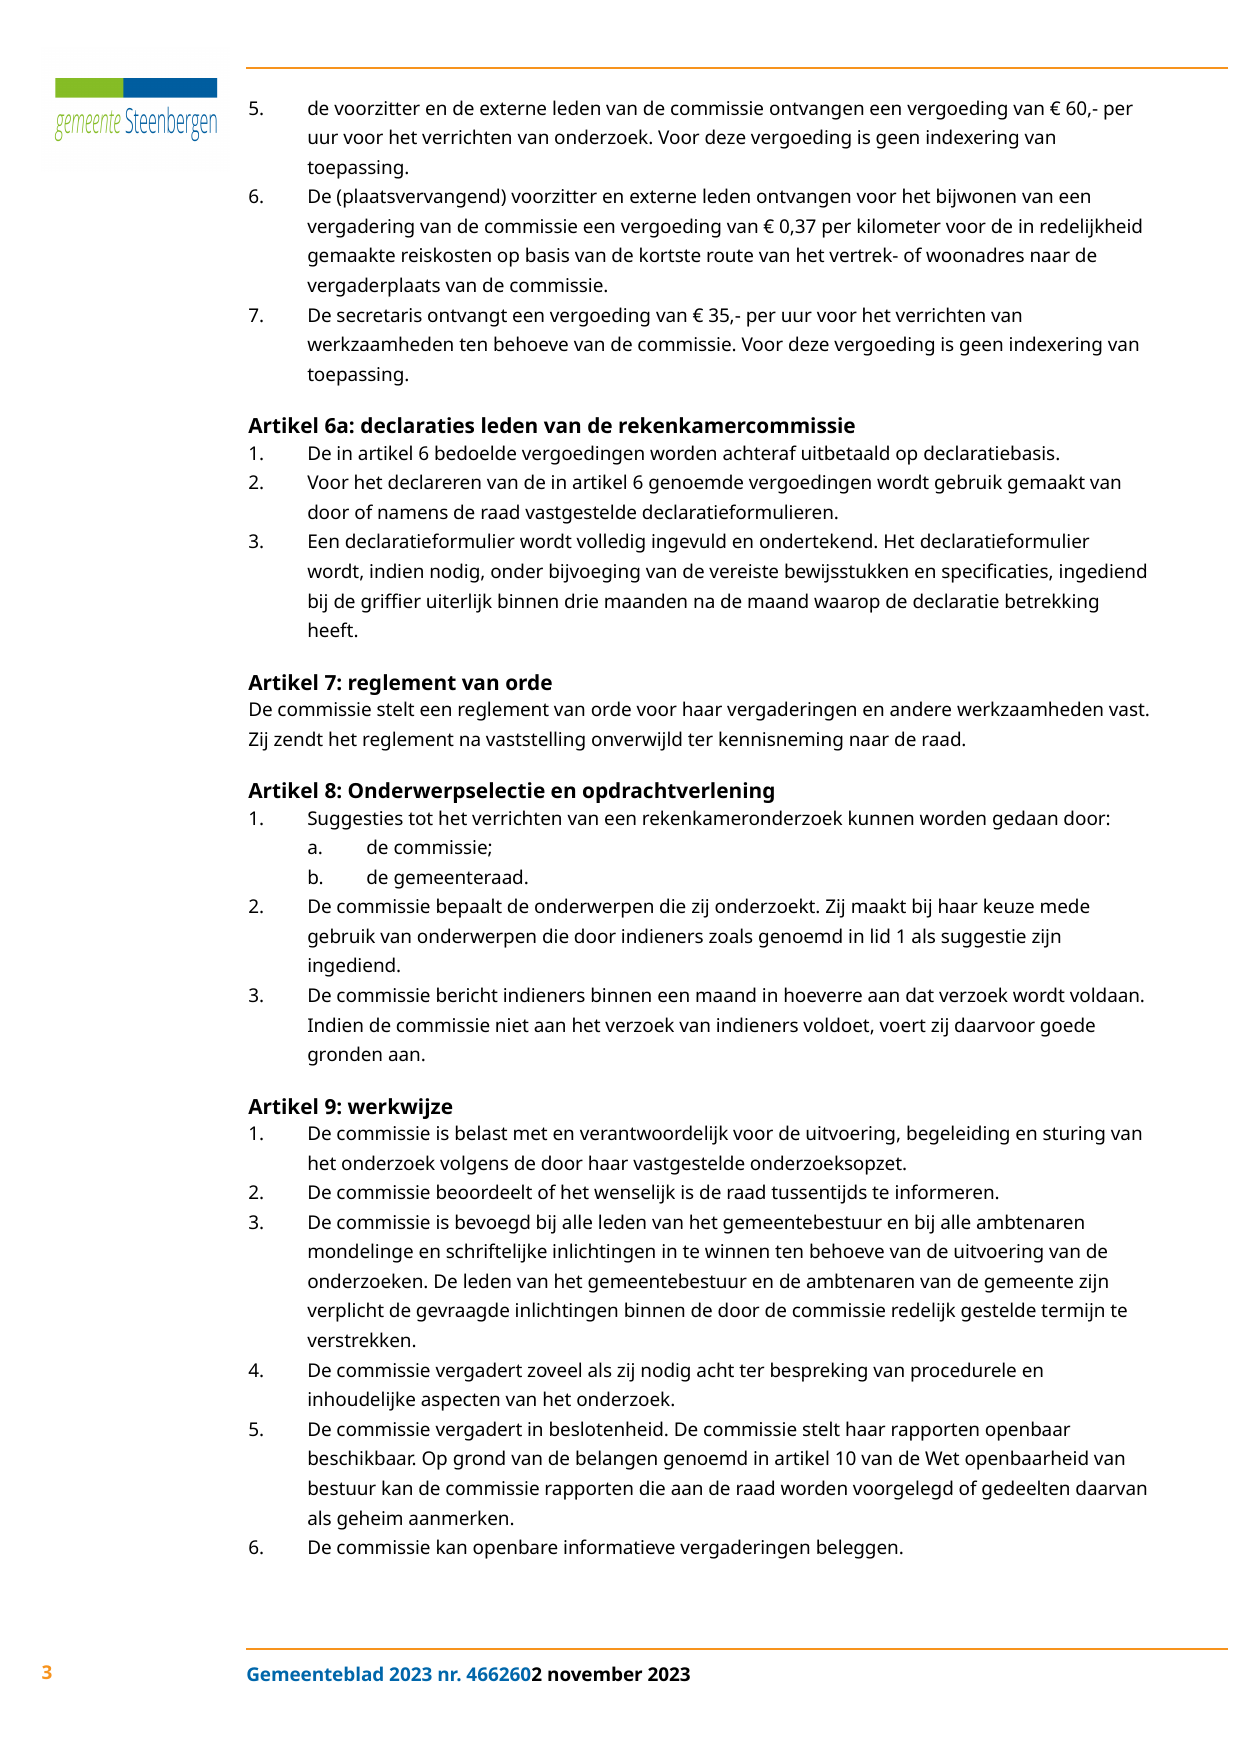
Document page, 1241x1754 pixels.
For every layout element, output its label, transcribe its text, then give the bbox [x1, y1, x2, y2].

list De commissie is belast met en verantwoordelijk voor de uitvoering, begeleiding en sturing van het onderzoek volgens de door haar vastgestelde onderzoeksopzet. [248, 1120, 1152, 1176]
list De secretaris ontvangt een vergoeding van € 35,- per uur voor het verrichten van werkzaamheden ten behoeve van de commissie. Voor deze vergoeding is geen indexering van toepassing. [248, 302, 1152, 387]
list Een declaratieformulier wordt volledig ingevuld en ondertekend. Het declaratieformulier wordt, indien nodig, onder bijvoeging van de vereiste bewijsstukken en specificaties, ingediend bij de griffier uiterlijk binnen drie maanden na de maand waarop de declaratie betrekking heeft. [248, 529, 1152, 643]
list de gemeenteraad. [307, 864, 1152, 889]
list Voor het declareren van de in artikel 6 genoemde vergoedingen wordt gebruik gemaakt van door of namens de raad vastgestelde declaratieformulieren. [248, 469, 1152, 525]
text Artikel 8: Onderwerpselectie en opdrachtverlening [248, 776, 1152, 805]
text De commissie stelt een reglement van orde voor haar vergaderingen en andere werkzaamheden vast. Zij zendt het reglement na vaststelling onverwijld ter kennisneming naar de raad. [248, 696, 1152, 752]
text Artikel 9: werkwijze [248, 1092, 1152, 1120]
list De commissie kan openbare informatieve vergaderingen beleggen. [248, 1534, 1152, 1560]
list Suggesties tot het verrichten van een rekenkameronderzoek kunnen worden gedaan door: [248, 805, 1152, 830]
picture [41, 47, 231, 172]
list De in artikel 6 bedoelde vergoedingen worden achteraf uitbetaald op declaratiebasis. [248, 440, 1152, 466]
list De (plaatsvervangend) voorzitter en externe leden ontvangen voor het bijwonen van een vergadering van de commissie een vergoeding van € 0,37 per kilometer voor de in redelijkheid gemaakte reiskosten op basis van de kortste route van het vertrek- of woonadres naar de vergaderplaats van de commissie. [248, 183, 1152, 298]
text Artikel 7: reglement van orde [248, 668, 1152, 696]
list De commissie bericht indieners binnen een maand in hoeverre aan dat verzoek wordt voldaan. Indien de commissie niet aan het verzoek van indieners voldoet, voert zij daarvoor goede gronden aan. [248, 982, 1152, 1067]
list De commissie bepaalt de onderwerpen die zij onderzoekt. Zij maakt bij haar keuze mede gebruik van onderwerpen die door indieners zoals genoemd in lid 1 als suggestie zijn ingediend. [248, 893, 1152, 978]
list de commissie; [307, 834, 1152, 860]
list De commissie beoordeelt of het wenselijk is de raad tussentijds te informeren. [248, 1179, 1152, 1205]
list De commissie vergadert zoveel als zij nodig acht ter bespreking van procedurele en inhoudelijke aspecten van het onderzoek. [248, 1357, 1152, 1412]
list de voorzitter en de externe leden van de commissie ontvangen een vergoeding van € 60,- per uur voor het verrichten van onderzoek. Voor deze vergoeding is geen indexering van toepassing. [248, 95, 1152, 180]
list De commissie is bevoegd bij alle leden van het gemeentebestuur en bij alle ambtenaren mondelinge en schriftelijke inlichtingen in te winnen ten behoeve van de uitvoering van de onderzoeken. De leden van het gemeentebestuur en de ambtenaren van de gemeente zijn verplicht de gevraagde inlichtingen binnen de door de commissie redelijk gestelde termijn te verstrekken. [248, 1209, 1152, 1353]
text Artikel 6a: declaraties leden van de rekenkamercommissie [248, 411, 1152, 440]
list De commissie vergadert in beslotenheid. De commissie stelt haar rapporten openbaar beschikbaar. Op grond van de belangen genoemd in artikel 10 van de Wet openbaarheid van bestuur kan de commissie rapporten die aan de raad worden voorgelegd of gedeelten daarvan als geheim aanmerken. [248, 1416, 1152, 1531]
